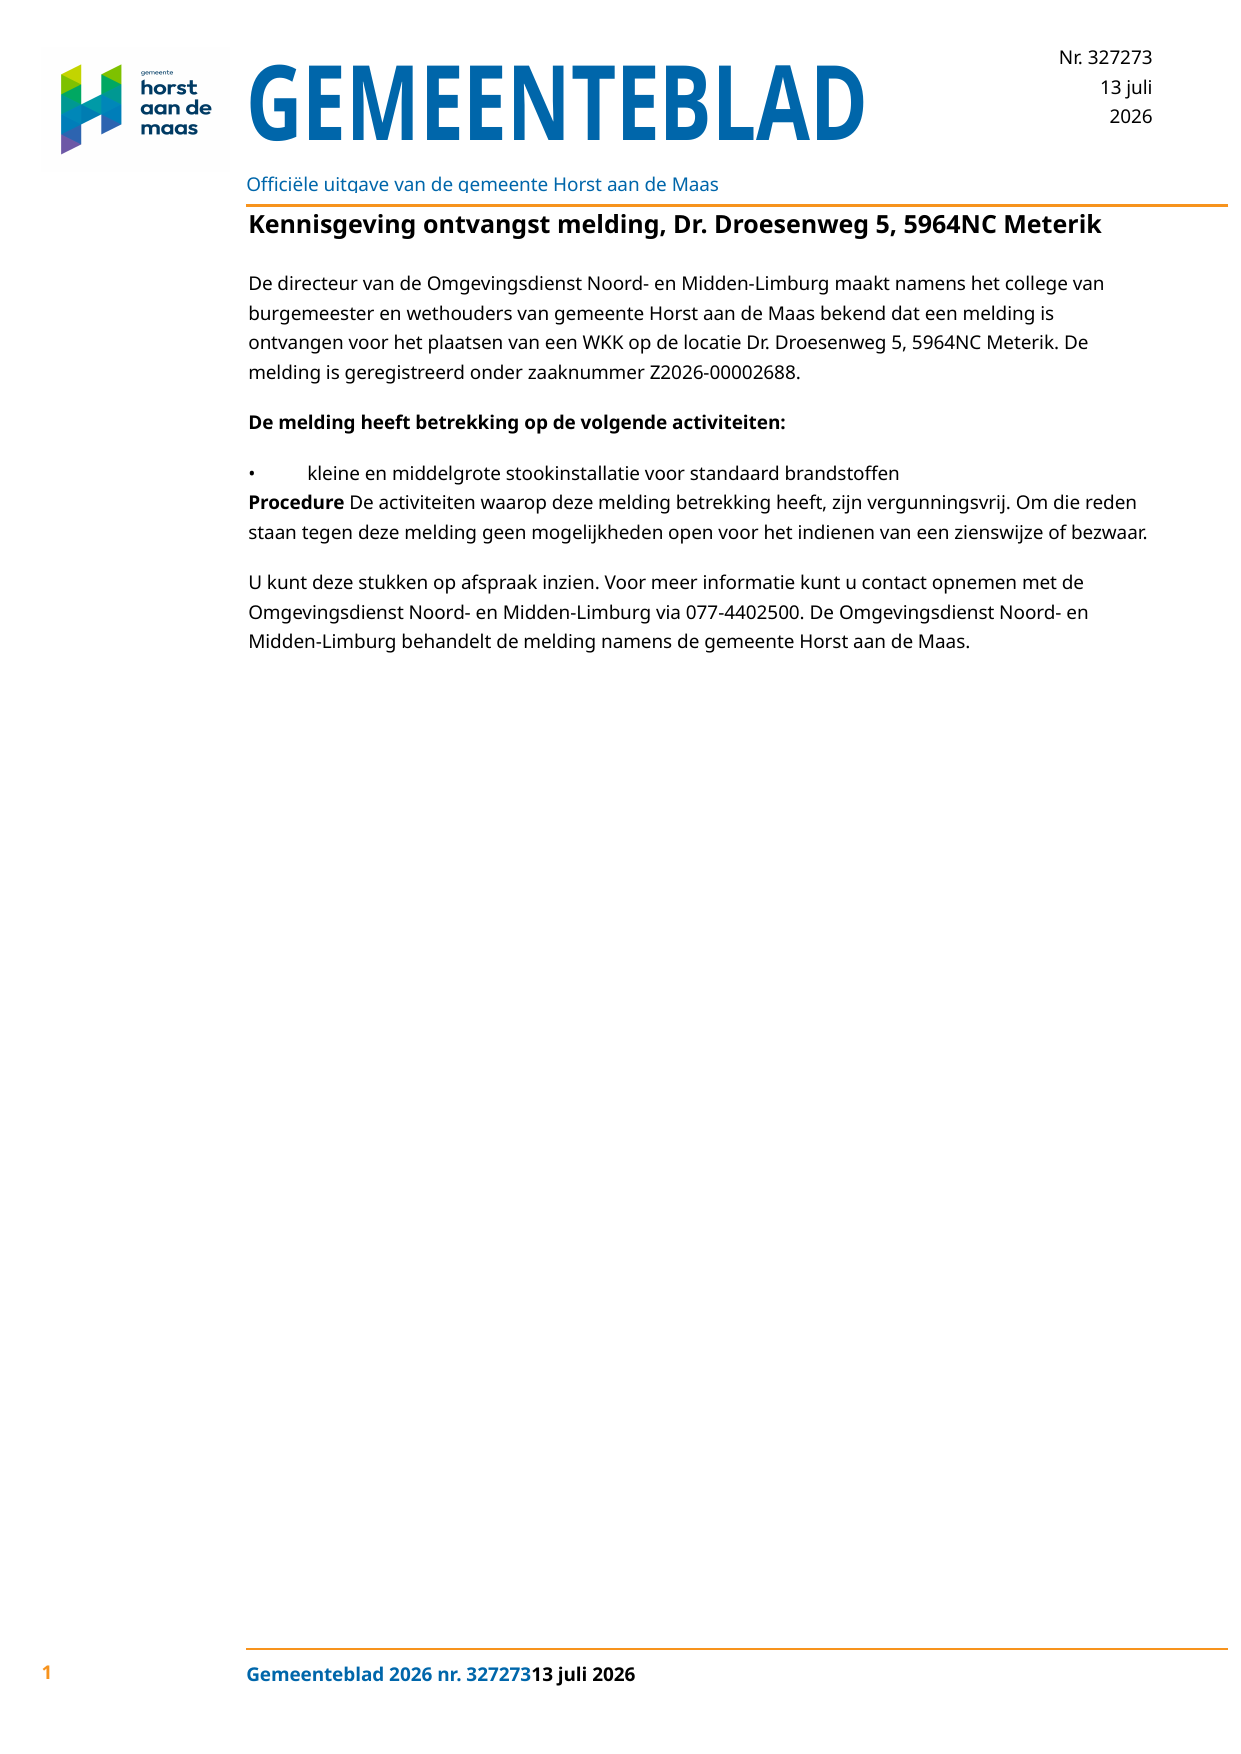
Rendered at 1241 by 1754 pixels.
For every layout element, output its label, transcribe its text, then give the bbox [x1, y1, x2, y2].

text Procedure De activiteiten waarop deze melding betrekking heeft, zijn vergunningsvrij. Om die reden staan tegen deze melding geen mogelijkheden open voor het indienen van een zienswijze of bezwaar. [248, 489, 1152, 545]
text Kennisgeving ontvangst melding, Dr. Droesenweg 5, 5964NC Meterik [248, 207, 1152, 241]
picture [41, 47, 231, 172]
text De melding heeft betrekking op de volgende activiteiten: [248, 409, 1152, 435]
text De directeur van de Omgevingsdienst Noord- en Midden-Limburg maakt namens het college van burgemeester en wethouders van gemeente Horst aan de Maas bekend dat een melding is ontvangen voor het plaatsen van een WKK op de locatie Dr. Droesenweg 5, 5964NC Meterik. De melding is geregistreerd onder zaaknummer Z2026-00002688. [248, 270, 1152, 385]
text U kunt deze stukken op afspraak inzien. Voor meer informatie kunt u contact opnemen met de Omgevingsdienst Noord- en Midden-Limburg via 077-4402500. De Omgevingsdienst Noord- en Midden-Limburg behandelt de melding namens de gemeente Horst aan de Maas. [248, 569, 1152, 654]
list kleine en middelgrote stookinstallatie voor standaard brandstoffen [248, 460, 1152, 486]
